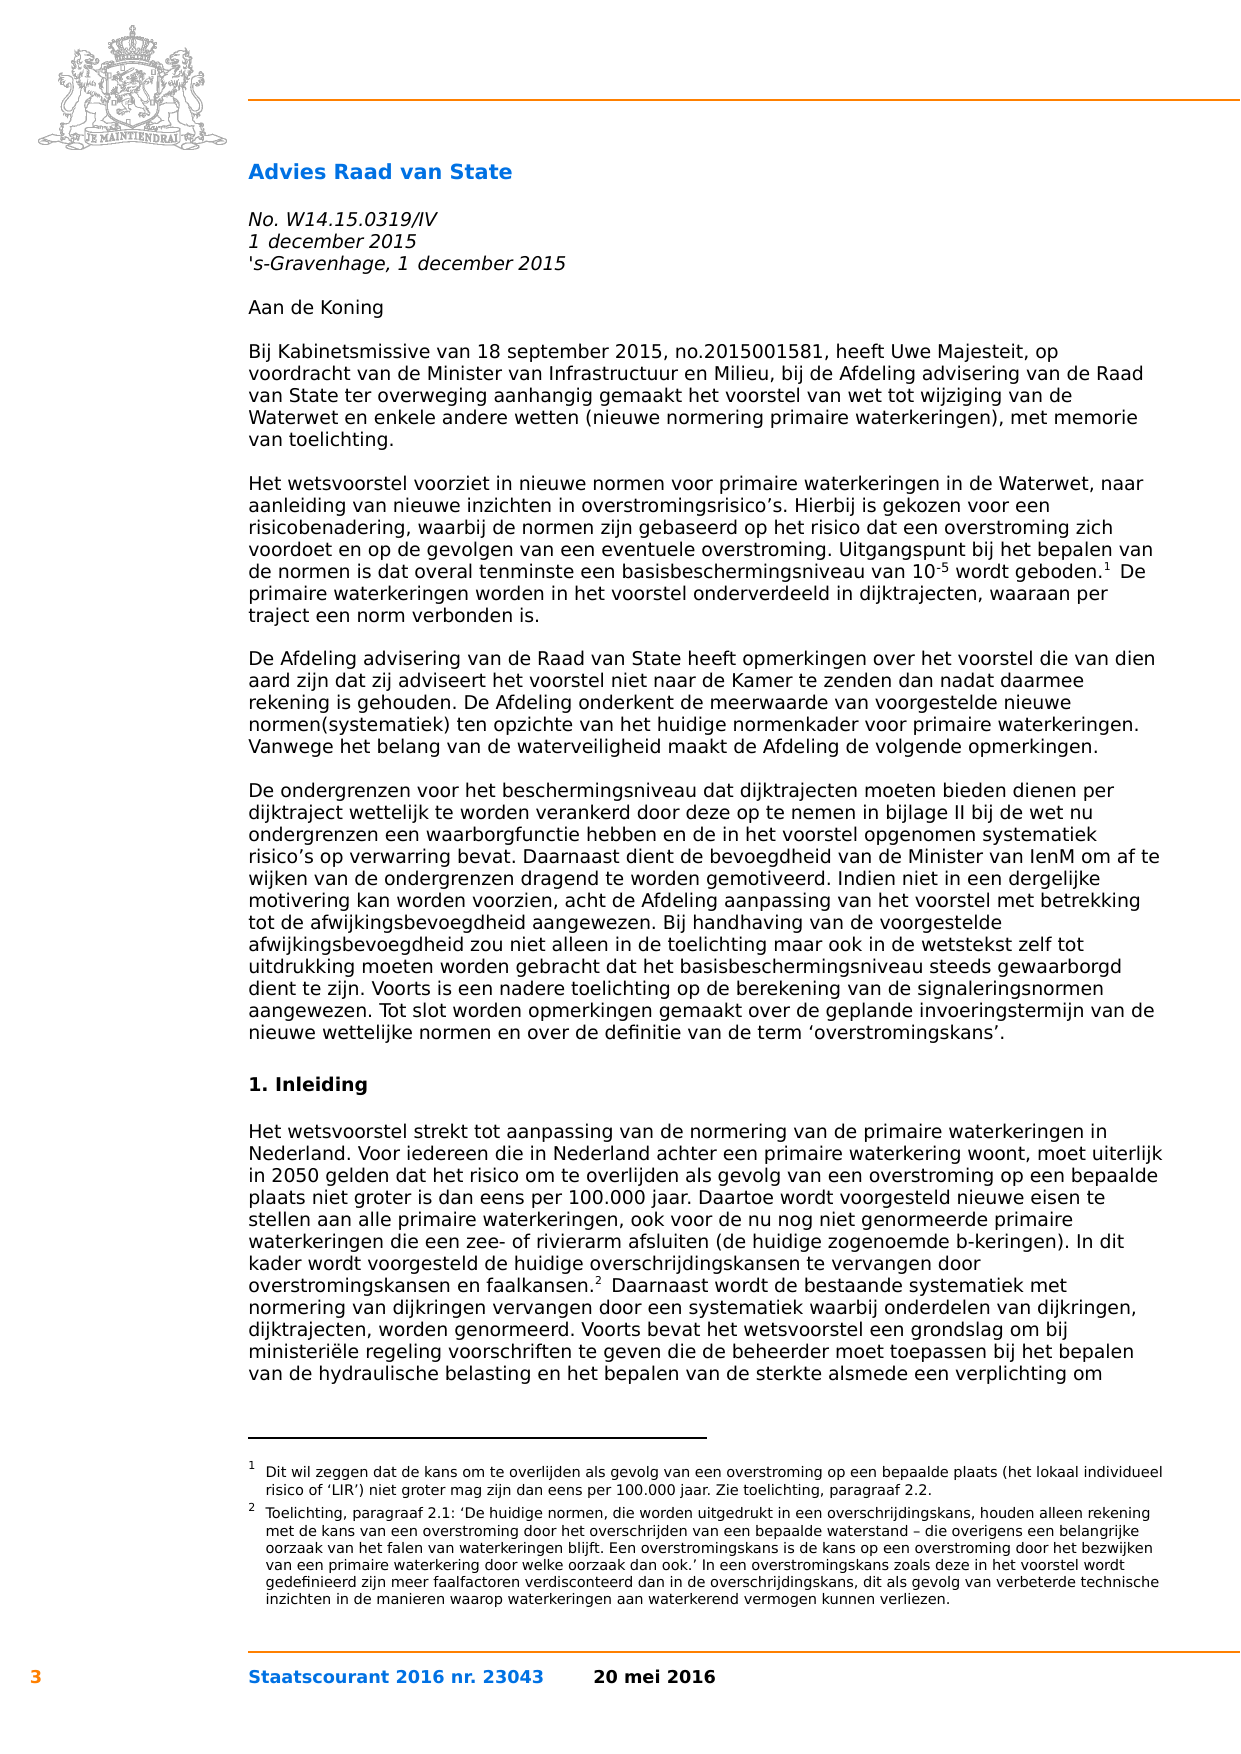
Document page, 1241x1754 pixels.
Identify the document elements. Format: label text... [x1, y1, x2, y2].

text Toelichting, paragraaf 2.1: ‘De huidige normen, die worden uitgedrukt in een overschrijdingskans, houden alleen rekening met de kans van een overstroming door het overschrijden van een bepaalde waterstand – die overigens een belangrijke oorzaak van het falen van waterkeringen blijft. Een overstromingskans is de kans op een overstroming door het bezwijken van een primaire waterkering door welke oorzaak dan ook.’ In een overstromingskans zoals deze in het voorstel wordt gedefinieerd zijn meer faalfactoren verdisconteerd dan in de overschrijdingskans, dit als gevolg van verbeterde technische inzichten in de manieren waarop waterkeringen aan waterkerend vermogen kunnen verliezen. [248, 1501, 1163, 1608]
text 's-Gravenhage, 1 december 2015 [248, 253, 1163, 275]
text No. W14.15.0319/IV [248, 209, 1163, 231]
text Aan de Koning [248, 297, 1163, 319]
text 1 december 2015 [248, 231, 1163, 253]
text De ondergrenzen voor het beschermingsniveau dat dijktrajecten moeten bieden dienen per dijktraject wettelijk te worden verankerd door deze op te nemen in bijlage II bij de wet nu ondergrenzen een waarborgfunctie hebben en de in het voorstel opgenomen systematiek risico’s op verwarring bevat. Daarnaast dient de bevoegdheid van de Minister van IenM om af te wijken van de ondergrenzen dragend te worden gemotiveerd. Indien niet in een dergelijke motivering kan worden voorzien, acht de Afdeling aanpassing van het voorstel met betrekking tot de afwijkingsbevoegdheid aangewezen. Bij handhaving van de voorgestelde afwijkingsbevoegdheid zou niet alleen in de toelichting maar ook in de wetstekst zelf tot uitdrukking moeten worden gebracht dat het basisbeschermingsniveau steeds gewaarborgd dient te zijn. Voorts is een nadere toelichting op de berekening van de signaleringsnormen aangewezen. Tot slot worden opmerkingen gemaakt over de geplande invoeringstermijn van de nieuwe wettelijke normen en over de definitie van de term ‘overstromingskans’. [248, 780, 1163, 1044]
text Het wetsvoorstel strekt tot aanpassing van de normering van de primaire waterkeringen in Nederland. Voor iedereen die in Nederland achter een primaire waterkering woont, moet uiterlijk in 2050 gelden dat het risico om te overlijden als gevolg van een overstroming op een bepaalde plaats niet groter is dan eens per 100.000 jaar. Daartoe wordt voorgesteld nieuwe eisen te stellen aan alle primaire waterkeringen, ook voor de nu nog niet genormeerde primaire waterkeringen die een zee- of rivierarm afsluiten (de huidige zogenoemde b-keringen). In dit kader wordt voorgesteld de huidige overschrijdingskansen te vervangen door overstromingskansen en faalkansen. Daarnaast wordt de bestaande systematiek met normering van dijkringen vervangen door een systematiek waarbij onderdelen van dijkringen, dijktrajecten, worden genormeerd. Voorts bevat het wetsvoorstel een grondslag om bij ministeriële regeling voorschriften te geven die de beheerder moet toepassen bij het bepalen van de hydraulische belasting en het bepalen van de sterkte alsmede een verplichting om [248, 1121, 1163, 1384]
subtitle Advies Raad van State [248, 160, 1163, 184]
text Bij Kabinetsmissive van 18 september 2015, no.2015001581, heeft Uwe Majesteit, op voordracht van de Minister van Infrastructuur en Milieu, bij de Afdeling advisering van de Raad van State ter overweging aanhangig gemaakt het voorstel van wet tot wijziging van de Waterwet en enkele andere wetten (nieuwe normering primaire waterkeringen), met memorie van toelichting. [248, 341, 1163, 451]
text Het wetsvoorstel voorziet in nieuwe normen voor primaire waterkeringen in de Waterwet, naar aanleiding van nieuwe inzichten in overstromingsrisico’s. Hierbij is gekozen voor een risicobenadering, waarbij de normen zijn gebaseerd op het risico dat een overstroming zich voordoet en op de gevolgen van een eventuele overstroming. Uitgangspunt bij het bepalen van de normen is dat overal tenminste een basisbeschermingsniveau van 10-5 wordt geboden. De primaire waterkeringen worden in het voorstel onderverdeeld in dijktrajecten, waaraan per traject een norm verbonden is. [248, 473, 1163, 626]
text Dit wil zeggen dat de kans om te overlijden als gevolg van een overstroming op een bepaalde plaats (het lokaal individueel risico of ‘LIR’) niet groter mag zijn dan eens per 100.000 jaar. Zie toelichting, paragraaf 2.2. [248, 1459, 1163, 1498]
subtitle 1. Inleiding [248, 1074, 1163, 1096]
text De Afdeling advisering van de Raad van State heeft opmerkingen over het voorstel die van dien aard zijn dat zij adviseert het voorstel niet naar de Kamer te zenden dan nadat daarmee rekening is gehouden. De Afdeling onderkent de meerwaarde van voorgestelde nieuwe normen(systematiek) ten opzichte van het huidige normenkader voor primaire waterkeringen. Vanwege het belang van de waterveiligheid maakt de Afdeling de volgende opmerkingen. [248, 648, 1163, 758]
picture [38, 25, 227, 150]
